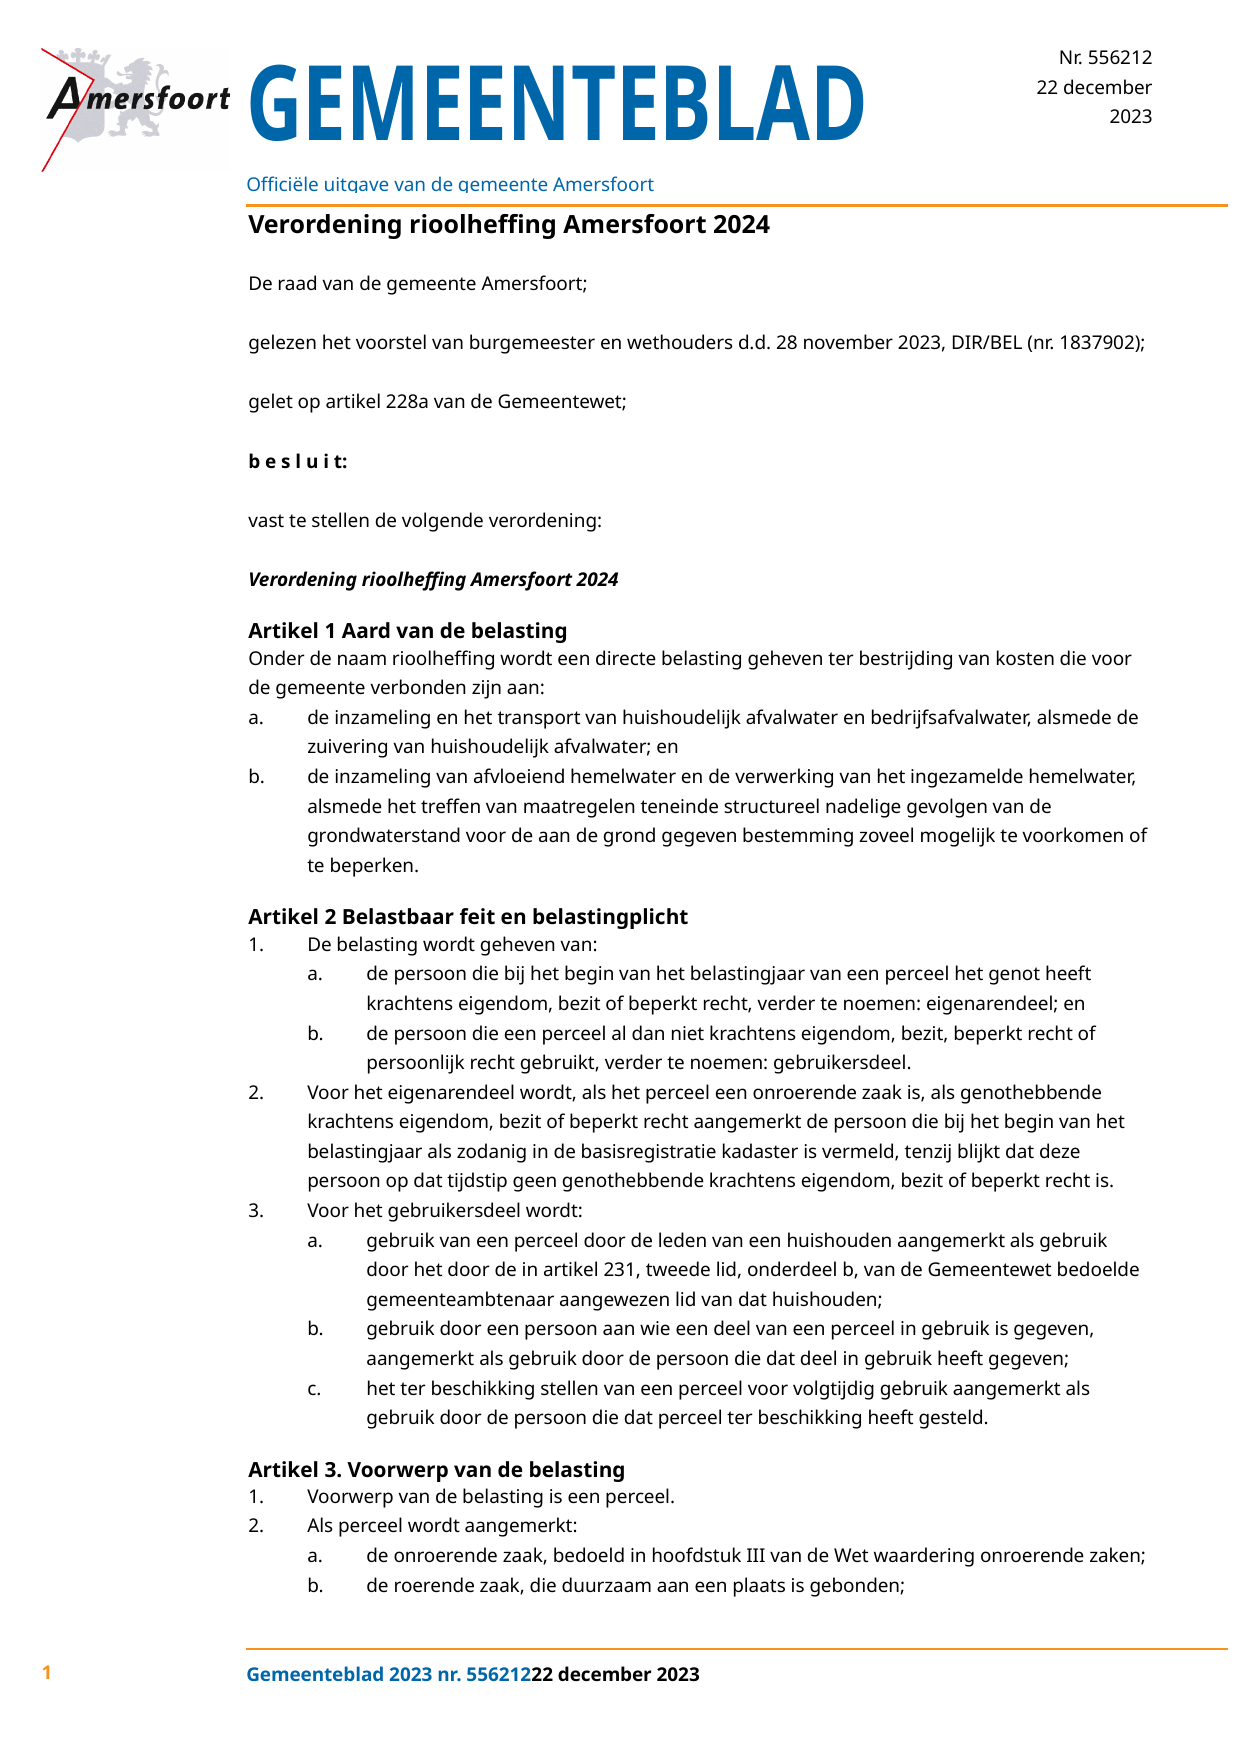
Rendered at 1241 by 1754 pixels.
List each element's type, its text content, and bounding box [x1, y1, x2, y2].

text Artikel 1 Aard van de belasting [248, 617, 1152, 645]
text De raad van de gemeente Amersfoort; [248, 270, 1152, 296]
list de roerende zaak, die duurzaam aan een plaats is gebonden; [307, 1572, 1152, 1598]
text gelet op artikel 228a van de Gemeentewet; [248, 389, 1152, 414]
text Artikel 2 Belastbaar feit en belastingplicht [248, 902, 1152, 931]
list Voor het eigenarendeel wordt, als het perceel een onroerende zaak is, als genothebbende krachtens eigendom, bezit of beperkt recht aangemerkt de persoon die bij het begin van het belastingjaar als zodanig in de basisregistratie kadaster is vermeld, tenzij blijkt dat deze persoon op dat tijdstip geen genothebbende krachtens eigendom, bezit of beperkt recht is. [248, 1079, 1152, 1193]
list de persoon die een perceel al dan niet krachtens eigendom, bezit, beperkt recht of persoonlijk recht gebruikt, verder te noemen: gebruikersdeel. [307, 1020, 1152, 1075]
list Als perceel wordt aangemerkt: [248, 1513, 1152, 1538]
list Voor het gebruikersdeel wordt: [248, 1197, 1152, 1223]
list de persoon die bij het begin van het belastingjaar van een perceel het genot heeft krachtens eigendom, bezit of beperkt recht, verder te noemen: eigenarendeel; en [307, 961, 1152, 1016]
list de onroerende zaak, bedoeld in hoofdstuk III van de Wet waardering onroerende zaken; [307, 1542, 1152, 1568]
list De belasting wordt geheven van: [248, 931, 1152, 957]
list de inzameling en het transport van huishoudelijk afvalwater en bedrijfsafvalwater, alsmede de zuivering van huishoudelijk afvalwater; en [248, 704, 1152, 759]
text gelezen het voorstel van burgemeester en wethouders d.d. 28 november 2023, DIR/BEL (nr. 1837902); [248, 329, 1152, 355]
picture [41, 47, 231, 172]
list gebruik van een perceel door de leden van een huishouden aangemerkt als gebruik door het door de in artikel 231, tweede lid, onderdeel b, van de Gemeentewet bedoelde gemeenteambtenaar aangewezen lid van dat huishouden; [307, 1227, 1152, 1312]
list de inzameling van afvloeiend hemelwater en de verwerking van het ingezamelde hemelwater, alsmede het treffen van maatregelen teneinde structureel nadelige gevolgen van de grondwaterstand voor de aan de grond gegeven bestemming zoveel mogelijk te voorkomen of te beperken. [248, 763, 1152, 878]
list Voorwerp van de belasting is een perceel. [248, 1483, 1152, 1509]
text vast te stellen de volgende verordening: [248, 507, 1152, 533]
text Artikel 3. Voorwerp van de belasting [248, 1455, 1152, 1483]
list gebruik door een persoon aan wie een deel van een perceel in gebruik is gegeven, aangemerkt als gebruik door de persoon die dat deel in gebruik heeft gegeven; [307, 1316, 1152, 1371]
text Verordening rioolheffing Amersfoort 2024 [248, 207, 1152, 241]
list het ter beschikking stellen van een perceel voor volgtijdig gebruik aangemerkt als gebruik door de persoon die dat perceel ter beschikking heeft gesteld. [307, 1375, 1152, 1430]
text Onder de naam rioolheffing wordt een directe belasting geheven ter bestrijding van kosten die voor de gemeente verbonden zijn aan: [248, 645, 1152, 700]
text b e s l u i t: [248, 448, 1152, 473]
text Verordening rioolheffing Amersfoort 2024 [248, 566, 1152, 592]
